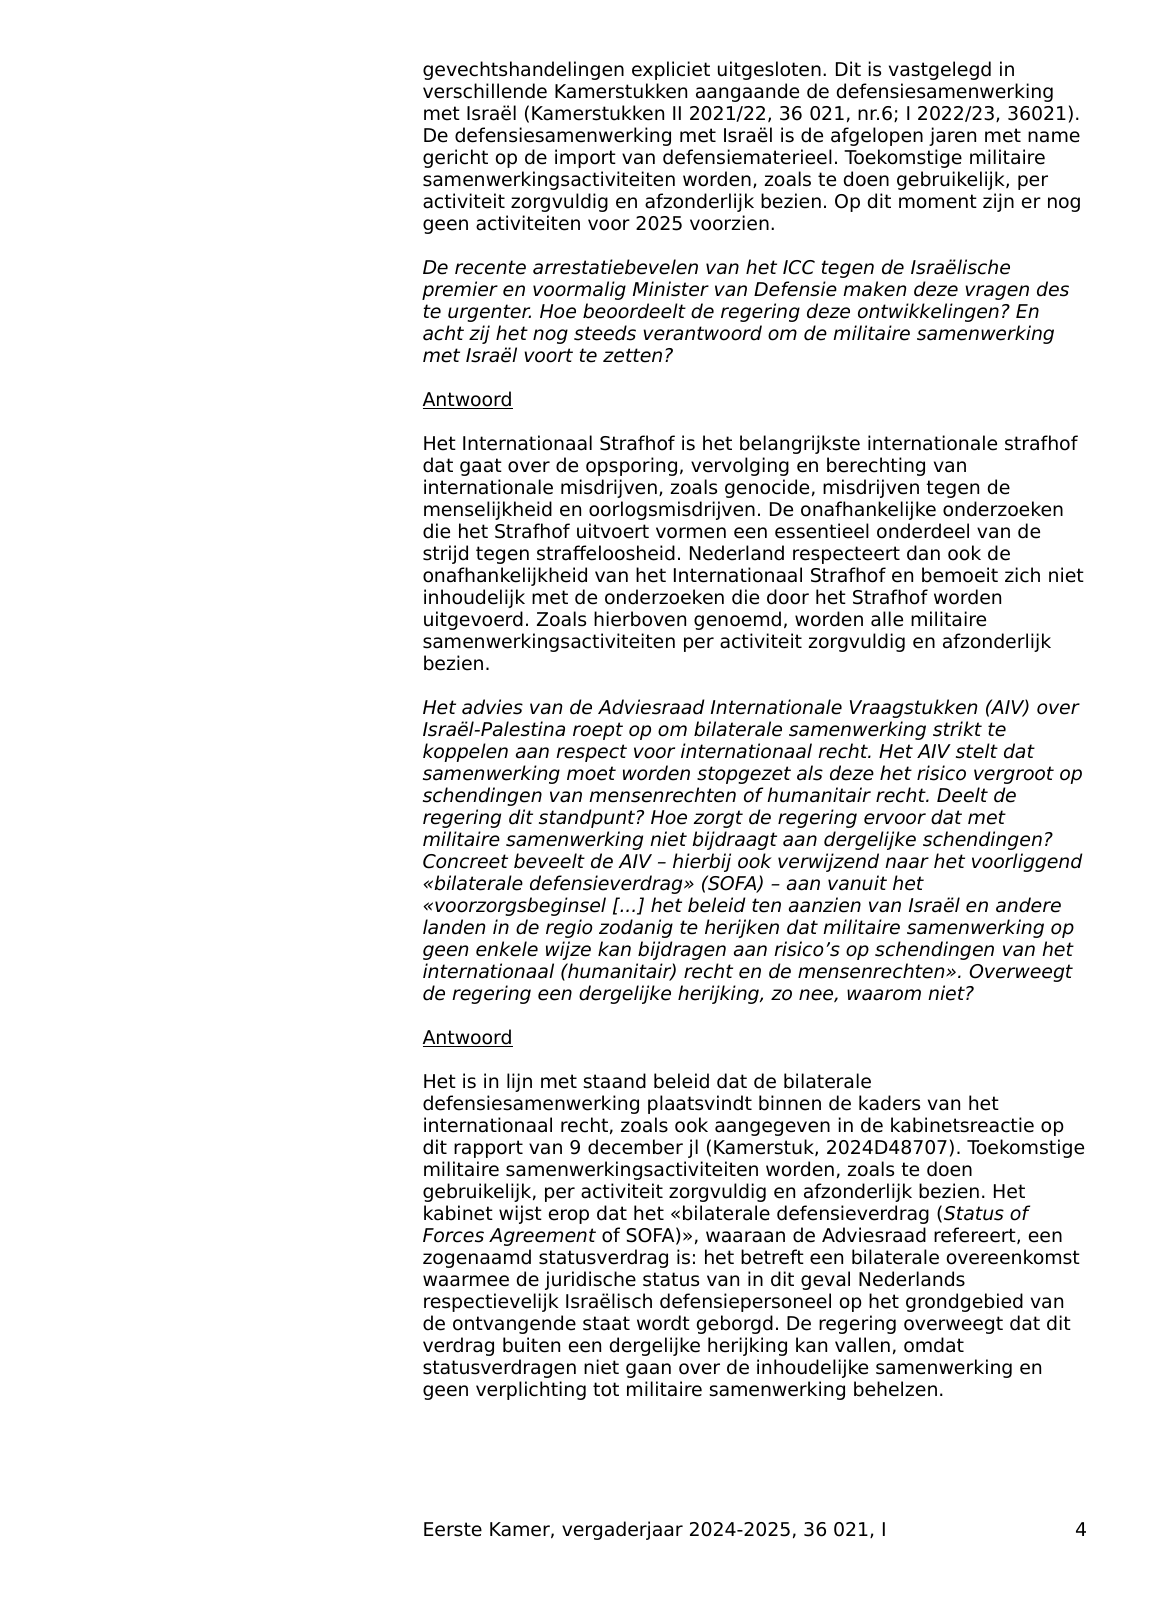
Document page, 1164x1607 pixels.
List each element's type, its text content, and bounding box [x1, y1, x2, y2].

text Het advies van de Adviesraad Internationale Vraagstukken (AIV) over Israël-Palestina roept op om bilaterale samenwerking strikt te koppelen aan respect voor internationaal recht. Het AIV stelt dat samenwerking moet worden stopgezet als deze het risico vergroot op schendingen van mensenrechten of humanitair recht. Deelt de regering dit standpunt? Hoe zorgt de regering ervoor dat met militaire samenwerking niet bijdraagt aan dergelijke schendingen? Concreet beveelt de AIV – hierbij ook verwijzend naar het voorliggend «bilaterale defensieverdrag» (SOFA) – aan vanuit het «voorzorgsbeginsel [...] het beleid ten aanzien van Israël en andere landen in de regio zodanig te herijken dat militaire samenwerking op geen enkele wijze kan bijdragen aan risico’s op schendingen van het internationaal (humanitair) recht en de mensenrechten». Overweegt de regering een dergelijke herijking, zo nee, waarom niet? [422, 697, 1087, 1005]
subtitle Antwoord [422, 1027, 1087, 1049]
subtitle Antwoord [422, 389, 1087, 411]
text gevechtshandelingen expliciet uitgesloten. Dit is vastgelegd in verschillende Kamerstukken aangaande de defensiesamenwerking met Israël (Kamerstukken II 2021/22, 36 021, nr.6; I 2022/23, 36021). De defensiesamenwerking met Israël is de afgelopen jaren met name gericht op de import van defensiematerieel. Toekomstige militaire samenwerkingsactiviteiten worden, zoals te doen gebruikelijk, per activiteit zorgvuldig en afzonderlijk bezien. Op dit moment zijn er nog geen activiteiten voor 2025 voorzien. [422, 59, 1087, 235]
text De recente arrestatiebevelen van het ICC tegen de Israëlische premier en voormalig Minister van Defensie maken deze vragen des te urgenter. Hoe beoordeelt de regering deze ontwikkelingen? En acht zij het nog steeds verantwoord om de militaire samenwerking met Israël voort te zetten? [422, 257, 1087, 367]
text Het Internationaal Strafhof is het belangrijkste internationale strafhof dat gaat over de opsporing, vervolging en berechting van internationale misdrijven, zoals genocide, misdrijven tegen de menselijkheid en oorlogsmisdrijven. De onafhankelijke onderzoeken die het Strafhof uitvoert vormen een essentieel onderdeel van de strijd tegen straffeloosheid. Nederland respecteert dan ook de onafhankelijkheid van het Internationaal Strafhof en bemoeit zich niet inhoudelijk met de onderzoeken die door het Strafhof worden uitgevoerd. Zoals hierboven genoemd, worden alle militaire samenwerkingsactiviteiten per activiteit zorgvuldig en afzonderlijk bezien. [422, 433, 1087, 675]
text Het is in lijn met staand beleid dat de bilaterale defensiesamenwerking plaatsvindt binnen de kaders van het internationaal recht, zoals ook aangegeven in de kabinetsreactie op dit rapport van 9 december jl (Kamerstuk, 2024D48707). Toekomstige militaire samenwerkingsactiviteiten worden, zoals te doen gebruikelijk, per activiteit zorgvuldig en afzonderlijk bezien. Het kabinet wijst erop dat het «bilaterale defensieverdrag (Status of Forces Agreement of SOFA)», waaraan de Adviesraad refereert, een zogenaamd statusverdrag is: het betreft een bilaterale overeenkomst waarmee de juridische status van in dit geval Nederlands respectievelijk Israëlisch defensiepersoneel op het grondgebied van de ontvangende staat wordt geborgd. De regering overweegt dat dit verdrag buiten een dergelijke herijking kan vallen, omdat statusverdragen niet gaan over de inhoudelijke samenwerking en geen verplichting tot militaire samenwerking behelzen. [422, 1071, 1087, 1401]
